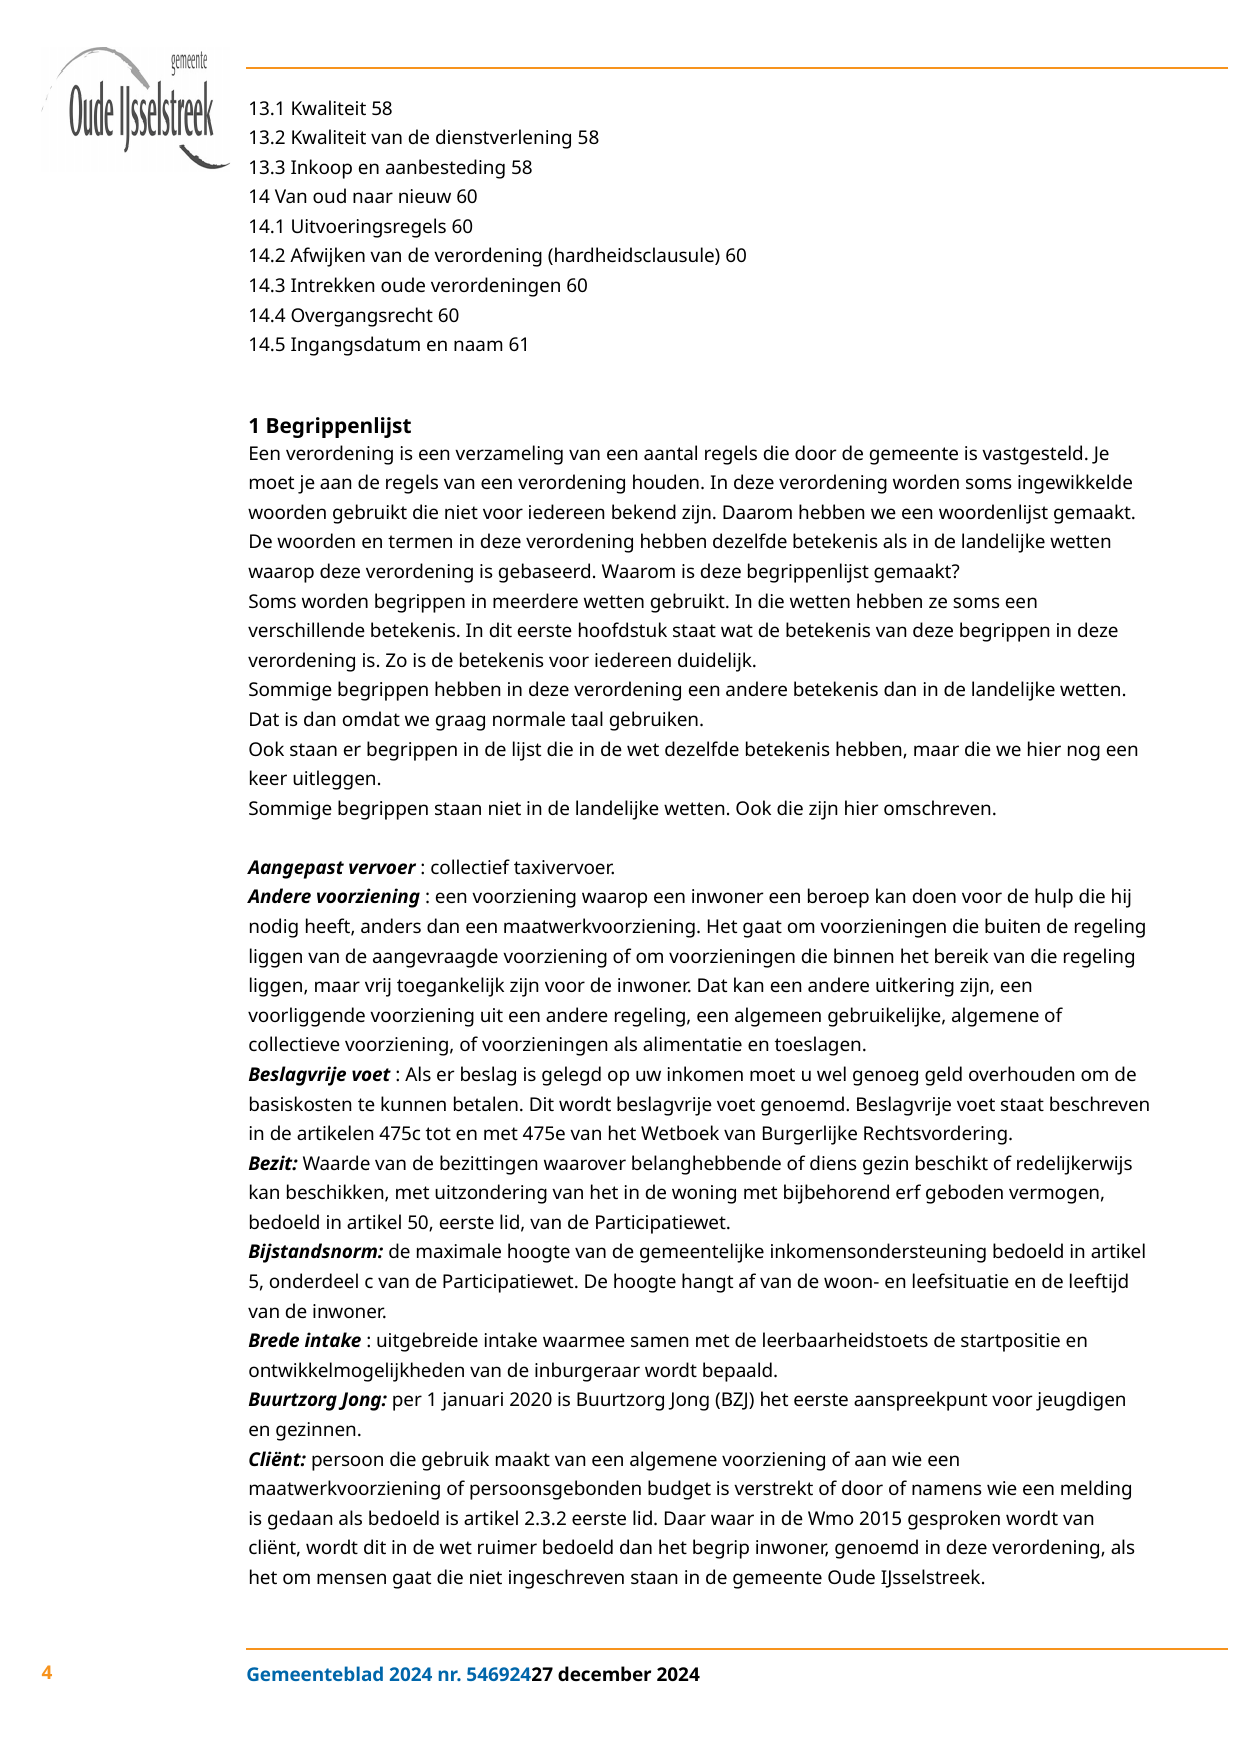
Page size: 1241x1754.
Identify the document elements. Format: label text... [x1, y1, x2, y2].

text Andere voorziening : een voorziening waarop een inwoner een beroep kan doen voor de hulp die hij nodig heeft, anders dan een maatwerkvoorziening. Het gaat om voorzieningen die buiten de regeling liggen van de aangevraagde voorziening of om voorzieningen die binnen het bereik van die regeling liggen, maar vrij toegankelijk zijn voor de inwoner. Dat kan een andere uitkering zijn, een voorliggende voorziening uit een andere regeling, een algemeen gebruikelijke, algemene of collectieve voorziening, of voorzieningen als alimentatie en toeslagen. [248, 884, 1152, 1057]
text Een verordening is een verzameling van een aantal regels die door de gemeente is vastgesteld. Je moet je aan de regels van een verordening houden. In deze verordening worden soms ingewikkelde woorden gebruikt die niet voor iedereen bekend zijn. Daarom hebben we een woordenlijst gemaakt. De woorden en termen in deze verordening hebben dezelfde betekenis als in de landelijke wetten waarop deze verordening is gebaseerd. Waarom is deze begrippenlijst gemaakt? [248, 440, 1152, 584]
text Sommige begrippen hebben in deze verordening een andere betekenis dan in de landelijke wetten. Dat is dan omdat we graag normale taal gebruiken. [248, 677, 1152, 732]
text Buurtzorg Jong: per 1 januari 2020 is Buurtzorg Jong (BZJ) het eerste aanspreekpunt voor jeugdigen en gezinnen. [248, 1387, 1152, 1442]
text 13.2 Kwaliteit van de dienstverlening 58 [248, 124, 1152, 150]
text Brede intake : uitgebreide intake waarmee samen met de leerbaarheidstoets de startpositie en ontwikkelmogelijkheden van de inburgeraar wordt bepaald. [248, 1327, 1152, 1383]
text Cliënt: persoon die gebruik maakt van een algemene voorziening of aan wie een maatwerkvoorziening of persoonsgebonden budget is verstrekt of door of namens wie een melding is gedaan als bedoeld is artikel 2.3.2 eerste lid. Daar waar in de Wmo 2015 gesproken wordt van cliënt, wordt dit in de wet ruimer bedoeld dan het begrip inwoner, genoemd in deze verordening, als het om mensen gaat die niet ingeschreven staan in de gemeente Oude IJsselstreek. [248, 1446, 1152, 1590]
text Aangepast vervoer : collectief taxivervoer. [248, 854, 1152, 880]
text 14.5 Ingangsdatum en naam 61 [248, 331, 1152, 357]
text Soms worden begrippen in meerdere wetten gebruikt. In die wetten hebben ze soms een verschillende betekenis. In dit eerste hoofdstuk staat wat de betekenis van deze begrippen in deze verordening is. Zo is de betekenis voor iedereen duidelijk. [248, 588, 1152, 673]
text Ook staan er begrippen in de lijst die in de wet dezelfde betekenis hebben, maar die we hier nog een keer uitleggen. [248, 736, 1152, 791]
text 14.2 Afwijken van de verordening (hardheidsclausule) 60 [248, 243, 1152, 268]
text Sommige begrippen staan niet in de landelijke wetten. Ook die zijn hier omschreven. [248, 795, 1152, 821]
text Beslagvrije voet : Als er beslag is gelegd op uw inkomen moet u wel genoeg geld overhouden om de basiskosten te kunnen betalen. Dit wordt beslagvrije voet genoemd. Beslagvrije voet staat beschreven in de artikelen 475c tot en met 475e van het Wetboek van Burgerlijke Rechtsvordering. [248, 1061, 1152, 1146]
text 1 Begrippenlijst [248, 411, 1152, 440]
text 14.3 Intrekken oude verordeningen 60 [248, 272, 1152, 298]
text 13.1 Kwaliteit 58 [248, 95, 1152, 121]
text Bijstandsnorm: de maximale hoogte van de gemeentelijke inkomensondersteuning bedoeld in artikel 5, onderdeel c van de Participatiewet. De hoogte hangt af van de woon- en leefsituatie en de leeftijd van de inwoner. [248, 1239, 1152, 1323]
text 13.3 Inkoop en aanbesteding 58 [248, 154, 1152, 180]
text Bezit: Waarde van de bezittingen waarover belanghebbende of diens gezin beschikt of redelijkerwijs kan beschikken, met uitzondering van het in de woning met bijbehorend erf geboden vermogen, bedoeld in artikel 50, eerste lid, van de Participatiewet. [248, 1150, 1152, 1235]
text 14.4 Overgangsrecht 60 [248, 302, 1152, 328]
text 14 Van oud naar nieuw 60 [248, 183, 1152, 209]
picture [41, 47, 231, 172]
text 14.1 Uitvoeringsregels 60 [248, 213, 1152, 239]
